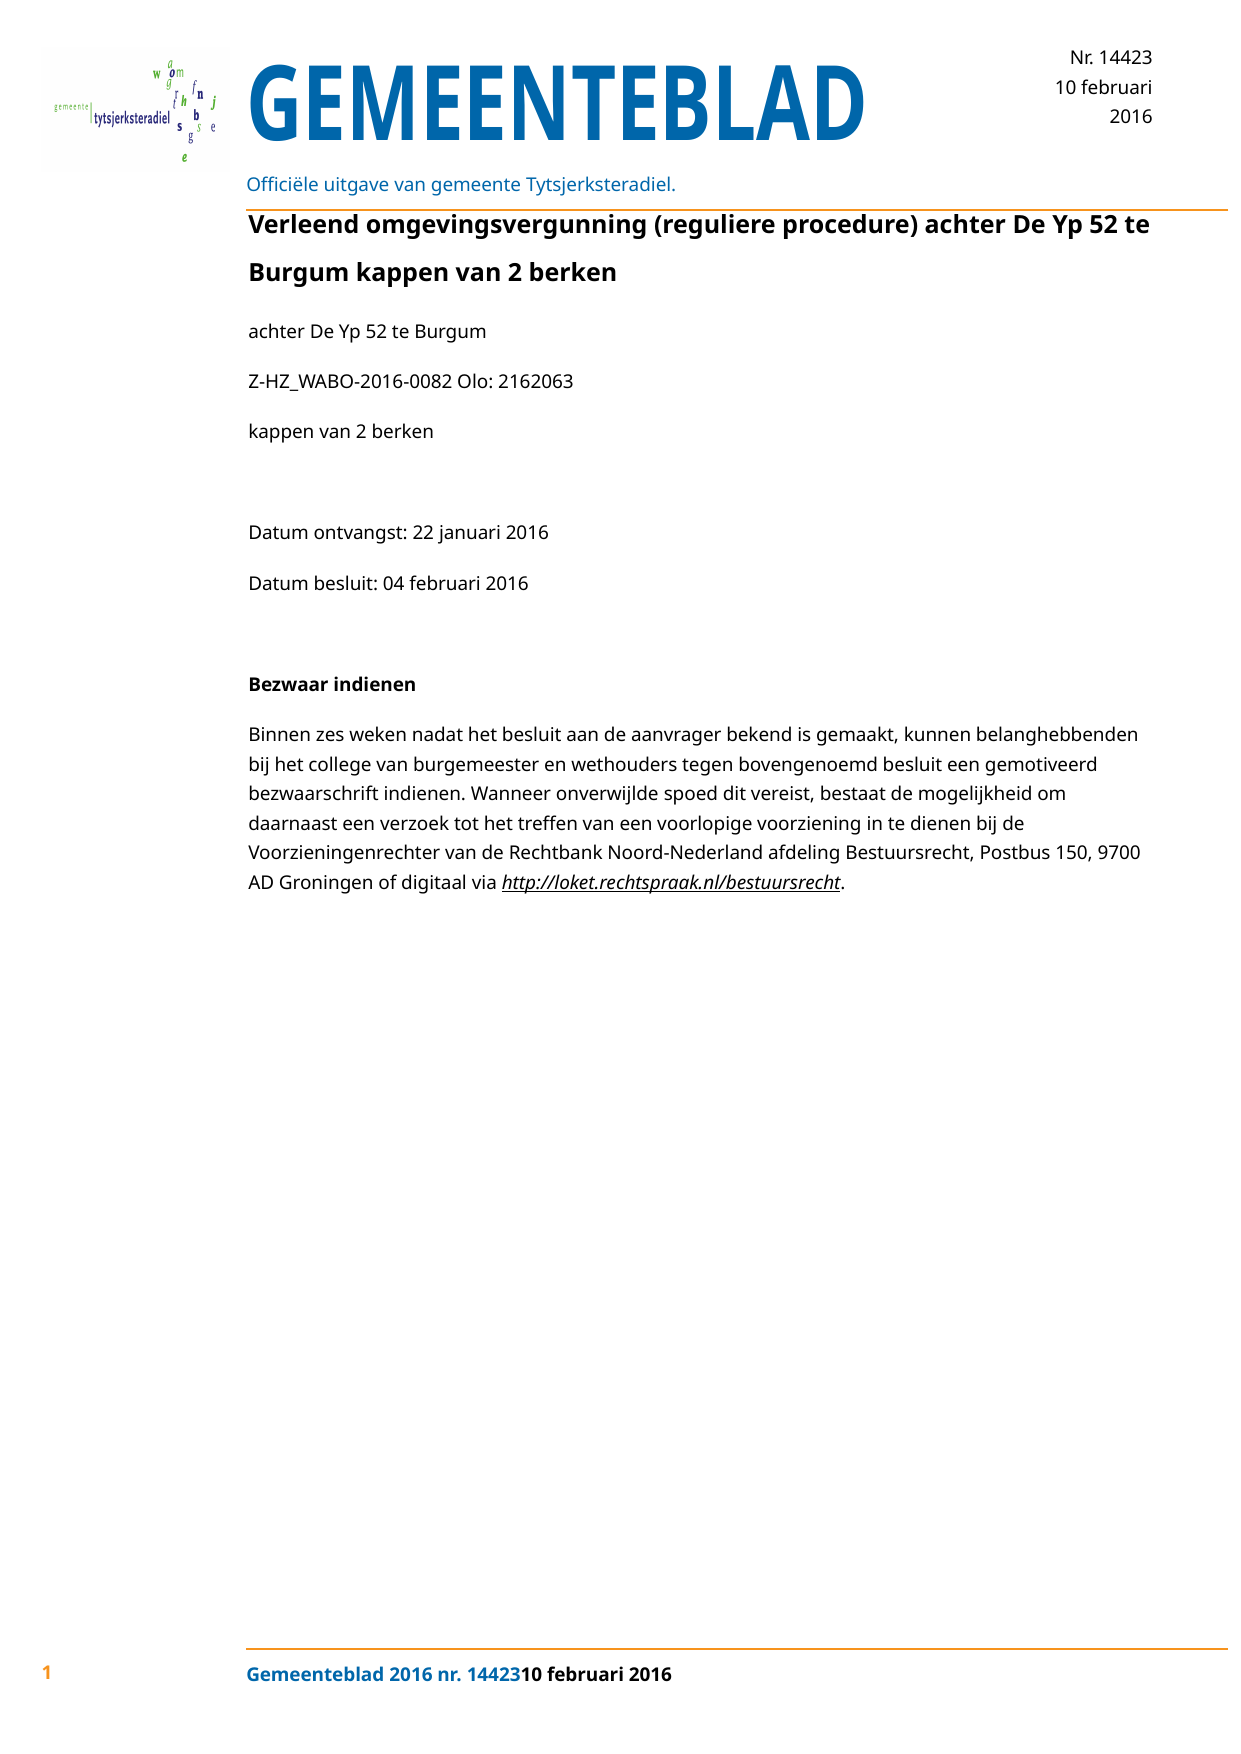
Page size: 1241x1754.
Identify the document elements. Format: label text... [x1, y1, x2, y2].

text Verleend omgevingsvergunning (reguliere procedure) achter De Yp 52 te Burgum kappen van 2 berken [248, 211, 1152, 288]
text Datum besluit: 04 februari 2016 [248, 570, 1152, 596]
text Bezwaar indienen [248, 671, 1152, 697]
text achter De Yp 52 te Burgum [248, 318, 1152, 344]
text kappen van 2 berken [248, 419, 1152, 444]
picture [41, 47, 231, 172]
text Z-HZ_WABO-2016-0082 Olo: 2162063 [248, 368, 1152, 394]
text Binnen zes weken nadat het besluit aan de aanvrager bekend is gemaakt, kunnen belanghebbenden bij het college van burgemeester en wethouders tegen bovengenoemd besluit een gemotiveerd bezwaarschrift indienen. Wanneer onverwijlde spoed dit vereist, bestaat de mogelijkheid om daarnaast een verzoek tot het treffen van een voorlopige voorziening in te dienen bij de Voorzieningenrechter van de Rechtbank Noord-Nederland afdeling Bestuursrecht, Postbus 150, 9700 AD Groningen of digitaal via http://loket.rechtspraak.nl/bestuursrecht. [248, 721, 1152, 895]
text Datum ontvangst: 22 januari 2016 [248, 519, 1152, 545]
